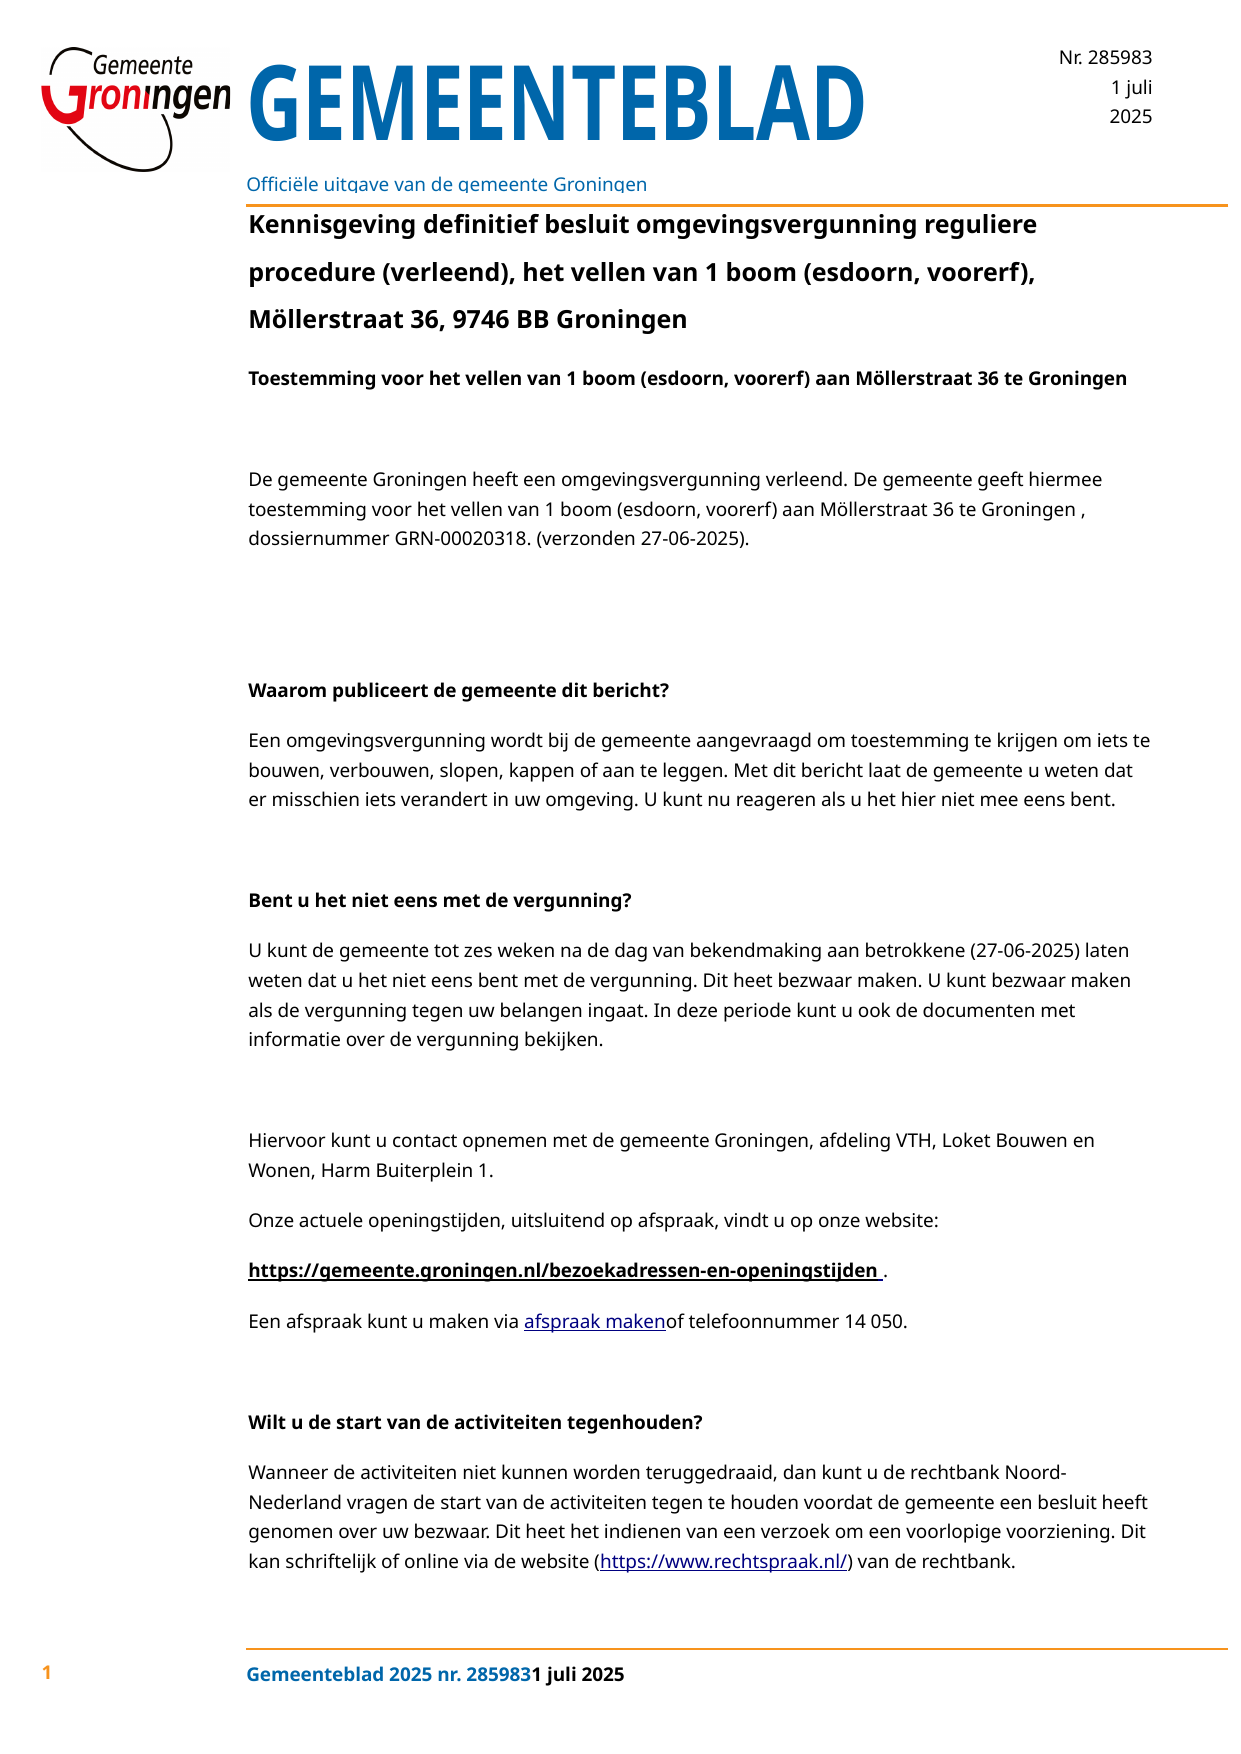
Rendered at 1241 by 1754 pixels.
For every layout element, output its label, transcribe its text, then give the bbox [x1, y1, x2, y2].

text Onze actuele openingstijden, uitsluitend op afspraak, vindt u op onze website: [248, 1207, 1152, 1233]
text Bent u het niet eens met de vergunning? [248, 887, 1152, 913]
text https://gemeente.groningen.nl/bezoekadressen-en-openingstijden . [248, 1258, 1152, 1283]
text De gemeente Groningen heeft een omgevingsvergunning verleend. De gemeente geeft hiermee toestemming voor het vellen van 1 boom (esdoorn, voorerf) aan Möllerstraat 36 te Groningen , dossiernummer GRN-00020318. (verzonden 27-06-2025). [248, 466, 1152, 551]
picture [41, 47, 231, 172]
text Wanneer de activiteiten niet kunnen worden teruggedraaid, dan kunt u de rechtbank Noord-Nederland vragen de start van de activiteiten tegen te houden voordat de gemeente een besluit heeft genomen over uw bezwaar. Dit heet het indienen van een verzoek om een voorlopige voorziening. Dit kan schriftelijk of online via de website (https://www.rechtspraak.nl/) van de rechtbank. [248, 1459, 1152, 1574]
text Een afspraak kunt u maken via afspraak makenof telefoonnummer 14 050. [248, 1308, 1152, 1334]
text Hiervoor kunt u contact opnemen met de gemeente Groningen, afdeling VTH, Loket Bouwen en Wonen, Harm Buiterplein 1. [248, 1127, 1152, 1182]
text Een omgevingsvergunning wordt bij de gemeente aangevraagd om toestemming te krijgen om iets te bouwen, verbouwen, slopen, kappen of aan te leggen. Met dit bericht laat de gemeente u weten dat er misschien iets verandert in uw omgeving. U kunt nu reageren als u het hier niet mee eens bent. [248, 727, 1152, 812]
text Waarom publiceert de gemeente dit bericht? [248, 677, 1152, 702]
text Kennisgeving definitief besluit omgevingsvergunning reguliere procedure (verleend), het vellen van 1 boom (esdoorn, voorerf), Möllerstraat 36, 9746 BB Groningen [248, 207, 1152, 336]
text Wilt u de start van de activiteiten tegenhouden? [248, 1409, 1152, 1434]
text U kunt de gemeente tot zes weken na de dag van bekendmaking aan betrokkene (27-06-2025) laten weten dat u het niet eens bent met de vergunning. Dit heet bezwaar maken. U kunt bezwaar maken als de vergunning tegen uw belangen ingaat. In deze periode kunt u ook de documenten met informatie over de vergunning bekijken. [248, 938, 1152, 1052]
text Toestemming voor het vellen van 1 boom (esdoorn, voorerf) aan Möllerstraat 36 te Groningen [248, 366, 1152, 391]
